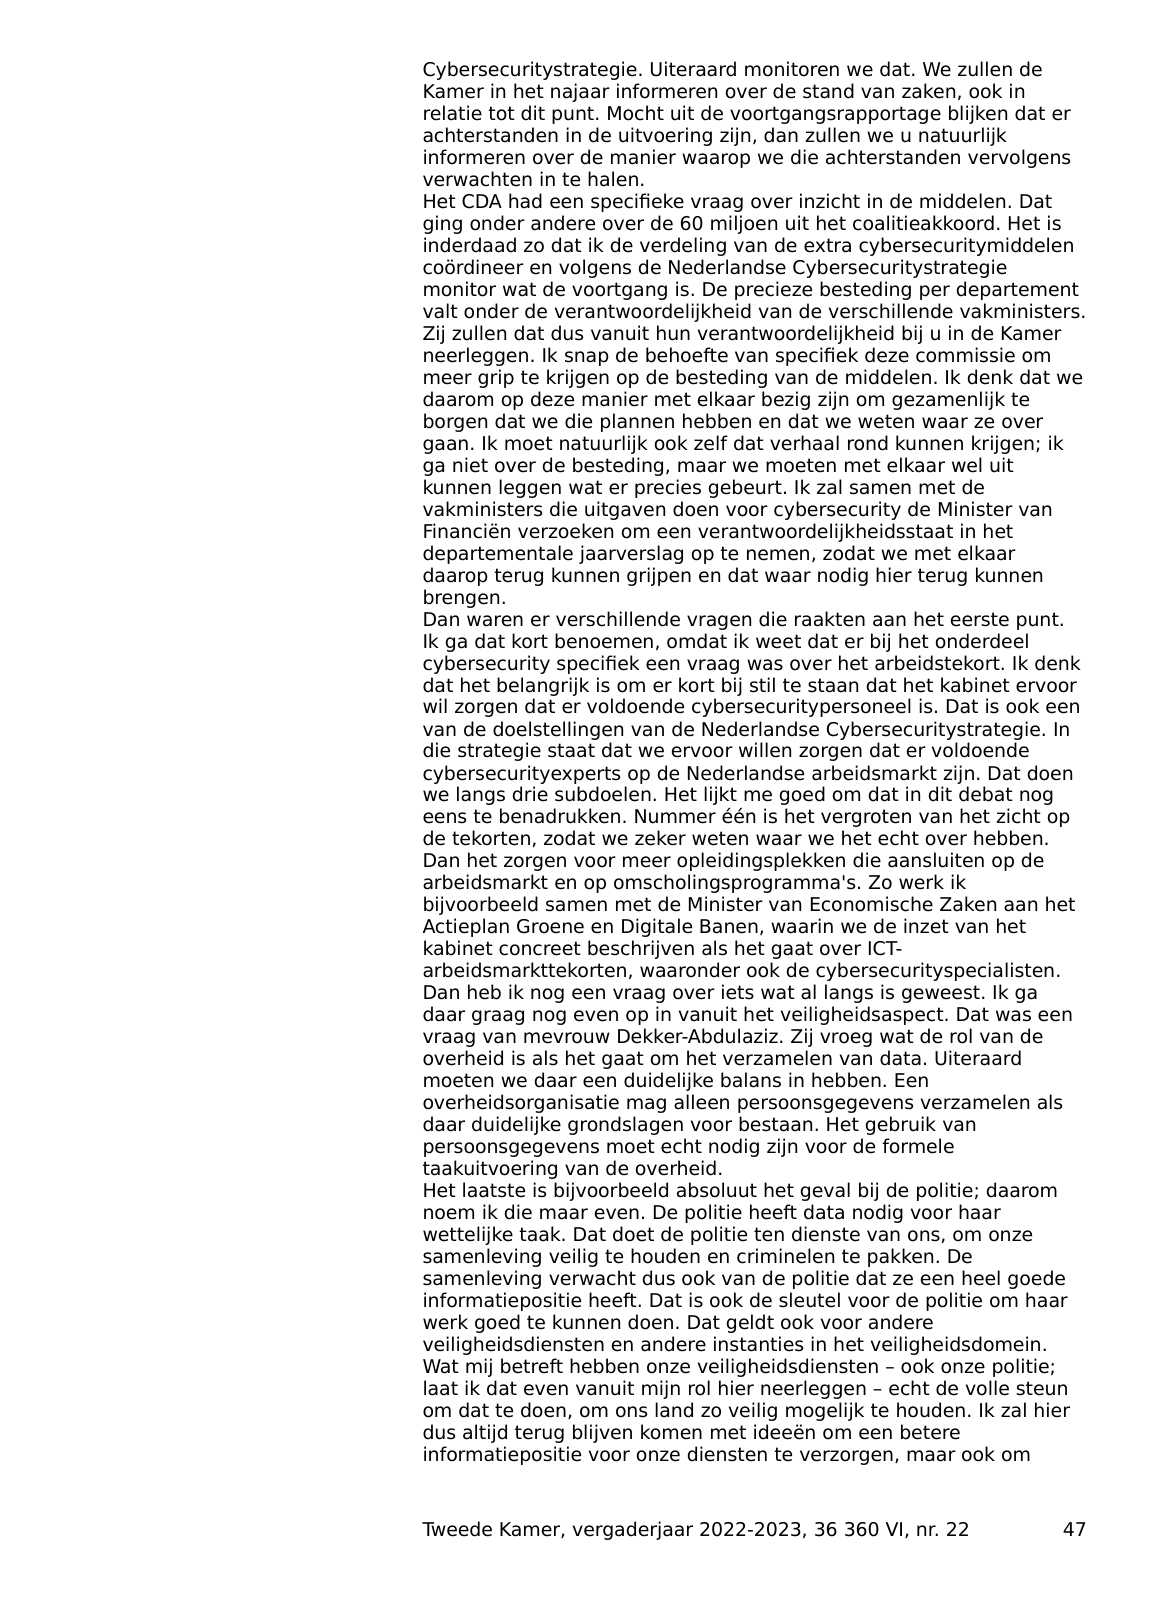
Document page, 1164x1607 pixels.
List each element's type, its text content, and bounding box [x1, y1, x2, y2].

text Dan waren er verschillende vragen die raakten aan het eerste punt. Ik ga dat kort benoemen, omdat ik weet dat er bij het onderdeel cybersecurity specifiek een vraag was over het arbeidstekort. Ik denk dat het belangrijk is om er kort bij stil te staan dat het kabinet ervoor wil zorgen dat er voldoende cybersecuritypersoneel is. Dat is ook een van de doelstellingen van de Nederlandse Cybersecuritystrategie. In die strategie staat dat we ervoor willen zorgen dat er voldoende cybersecurityexperts op de Nederlandse arbeidsmarkt zijn. Dat doen we langs drie subdoelen. Het lijkt me goed om dat in dit debat nog eens te benadrukken. Nummer één is het vergroten van het zicht op de tekorten, zodat we zeker weten waar we het echt over hebben. Dan het zorgen voor meer opleidingsplekken die aansluiten op de arbeidsmarkt en op omscholingsprogramma's. Zo werk ik bijvoorbeeld samen met de Minister van Economische Zaken aan het Actieplan Groene en Digitale Banen, waarin we de inzet van het kabinet concreet beschrijven als het gaat over ICT-arbeidsmarkttekorten, waaronder ook de cybersecurityspecialisten. [422, 608, 1087, 982]
text Dan heb ik nog een vraag over iets wat al langs is geweest. Ik ga daar graag nog even op in vanuit het veiligheidsaspect. Dat was een vraag van mevrouw Dekker-Abdulaziz. Zij vroeg wat de rol van de overheid is als het gaat om het verzamelen van data. Uiteraard moeten we daar een duidelijke balans in hebben. Een overheidsorganisatie mag alleen persoonsgegevens verzamelen als daar duidelijke grondslagen voor bestaan. Het gebruik van persoonsgegevens moet echt nodig zijn voor de formele taakuitvoering van de overheid. [422, 982, 1087, 1180]
text Cybersecuritystrategie. Uiteraard monitoren we dat. We zullen de Kamer in het najaar informeren over de stand van zaken, ook in relatie tot dit punt. Mocht uit de voortgangsrapportage blijken dat er achterstanden in de uitvoering zijn, dan zullen we u natuurlijk informeren over de manier waarop we die achterstanden vervolgens verwachten in te halen. [422, 59, 1087, 191]
text Het CDA had een specifieke vraag over inzicht in de middelen. Dat ging onder andere over de 60 miljoen uit het coalitieakkoord. Het is inderdaad zo dat ik de verdeling van de extra cybersecuritymiddelen coördineer en volgens de Nederlandse Cybersecuritystrategie monitor wat de voortgang is. De precieze besteding per departement valt onder de verantwoordelijkheid van de verschillende vakministers. Zij zullen dat dus vanuit hun verantwoordelijkheid bij u in de Kamer neerleggen. Ik snap de behoefte van specifiek deze commissie om meer grip te krijgen op de besteding van de middelen. Ik denk dat we daarom op deze manier met elkaar bezig zijn om gezamenlijk te borgen dat we die plannen hebben en dat we weten waar ze over gaan. Ik moet natuurlijk ook zelf dat verhaal rond kunnen krijgen; ik ga niet over de besteding, maar we moeten met elkaar wel uit kunnen leggen wat er precies gebeurt. Ik zal samen met de vakministers die uitgaven doen voor cybersecurity de Minister van Financiën verzoeken om een verantwoordelijkheidsstaat in het departementale jaarverslag op te nemen, zodat we met elkaar daarop terug kunnen grijpen en dat waar nodig hier terug kunnen brengen. [422, 191, 1087, 608]
text Het laatste is bijvoorbeeld absoluut het geval bij de politie; daarom noem ik die maar even. De politie heeft data nodig voor haar wettelijke taak. Dat doet de politie ten dienste van ons, om onze samenleving veilig te houden en criminelen te pakken. De samenleving verwacht dus ook van de politie dat ze een heel goede informatiepositie heeft. Dat is ook de sleutel voor de politie om haar werk goed te kunnen doen. Dat geldt ook voor andere veiligheidsdiensten en andere instanties in het veiligheidsdomein. Wat mij betreft hebben onze veiligheidsdiensten – ook onze politie; laat ik dat even vanuit mijn rol hier neerleggen – echt de volle steun om dat te doen, om ons land zo veilig mogelijk te houden. Ik zal hier dus altijd terug blijven komen met ideeën om een betere informatiepositie voor onze diensten te verzorgen, maar ook om [422, 1180, 1087, 1466]
